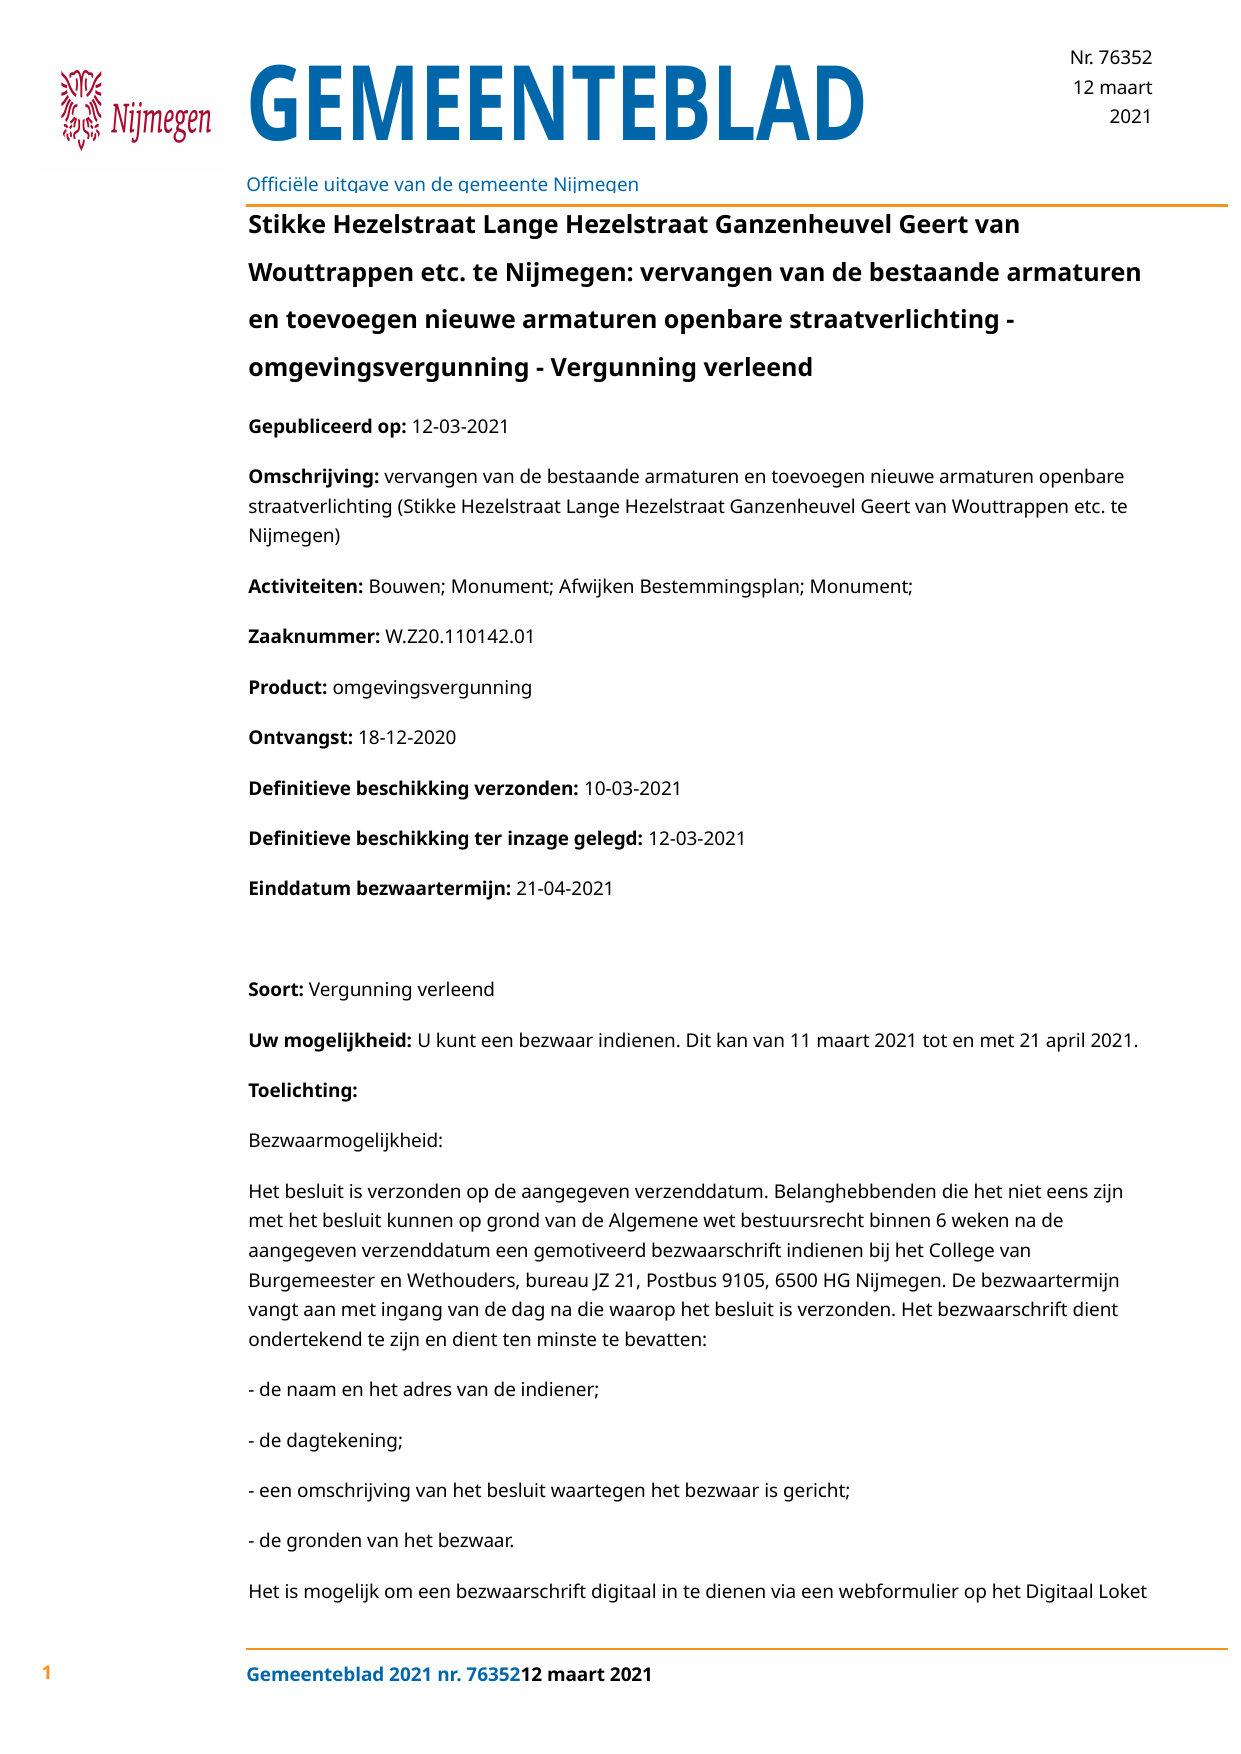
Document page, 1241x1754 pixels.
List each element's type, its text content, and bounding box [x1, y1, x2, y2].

text Toelichting: [248, 1077, 1152, 1103]
text Definitieve beschikking verzonden: 10-03-2021 [248, 775, 1152, 801]
text Uw mogelijkheid: U kunt een bezwaar indienen. Dit kan van 11 maart 2021 tot en met 21 april 2021. [248, 1027, 1152, 1053]
text Stikke Hezelstraat Lange Hezelstraat Ganzenheuvel Geert van Wouttrappen etc. te Nijmegen: vervangen van de bestaande armaturen en toevoegen nieuwe armaturen openbare straatverlichting - omgevingsvergunning - Vergunning verleend [248, 207, 1152, 384]
text - de dagtekening; [248, 1427, 1152, 1453]
text Definitieve beschikking ter inzage gelegd: 12-03-2021 [248, 825, 1152, 851]
text Bezwaarmogelijkheid: [248, 1128, 1152, 1153]
text - de gronden van het bezwaar. [248, 1528, 1152, 1553]
text - een omschrijving van het besluit waartegen het bezwaar is gericht; [248, 1477, 1152, 1503]
text - de naam en het adres van de indiener; [248, 1376, 1152, 1402]
text Einddatum bezwaartermijn: 21-04-2021 [248, 876, 1152, 901]
text Ontvangst: 18-12-2020 [248, 724, 1152, 750]
text Gepubliceerd op: 12-03-2021 [248, 413, 1152, 439]
text Het is mogelijk om een bezwaarschrift digitaal in te dienen via een webformulier op het Digitaal Loket [248, 1578, 1152, 1604]
text Product: omgevingsvergunning [248, 674, 1152, 700]
text Activiteiten: Bouwen; Monument; Afwijken Bestemmingsplan; Monument; [248, 573, 1152, 599]
text Het besluit is verzonden op de aangegeven verzenddatum. Belanghebbenden die het niet eens zijn met het besluit kunnen op grond van de Algemene wet bestuursrecht binnen 6 weken na de aangegeven verzenddatum een gemotiveerd bezwaarschrift indienen bij het College van Burgemeester en Wethouders, bureau JZ 21, Postbus 9105, 6500 HG Nijmegen. De bezwaartermijn vangt aan met ingang van de dag na die waarop het besluit is verzonden. Het bezwaarschrift dient ondertekend te zijn en dient ten minste te bevatten: [248, 1178, 1152, 1352]
text Omschrijving: vervangen van de bestaande armaturen en toevoegen nieuwe armaturen openbare straatverlichting (Stikke Hezelstraat Lange Hezelstraat Ganzenheuvel Geert van Wouttrappen etc. te Nijmegen) [248, 463, 1152, 548]
picture [41, 47, 231, 172]
text Soort: Vergunning verleend [248, 976, 1152, 1002]
text Zaaknummer: W.Z20.110142.01 [248, 623, 1152, 649]
